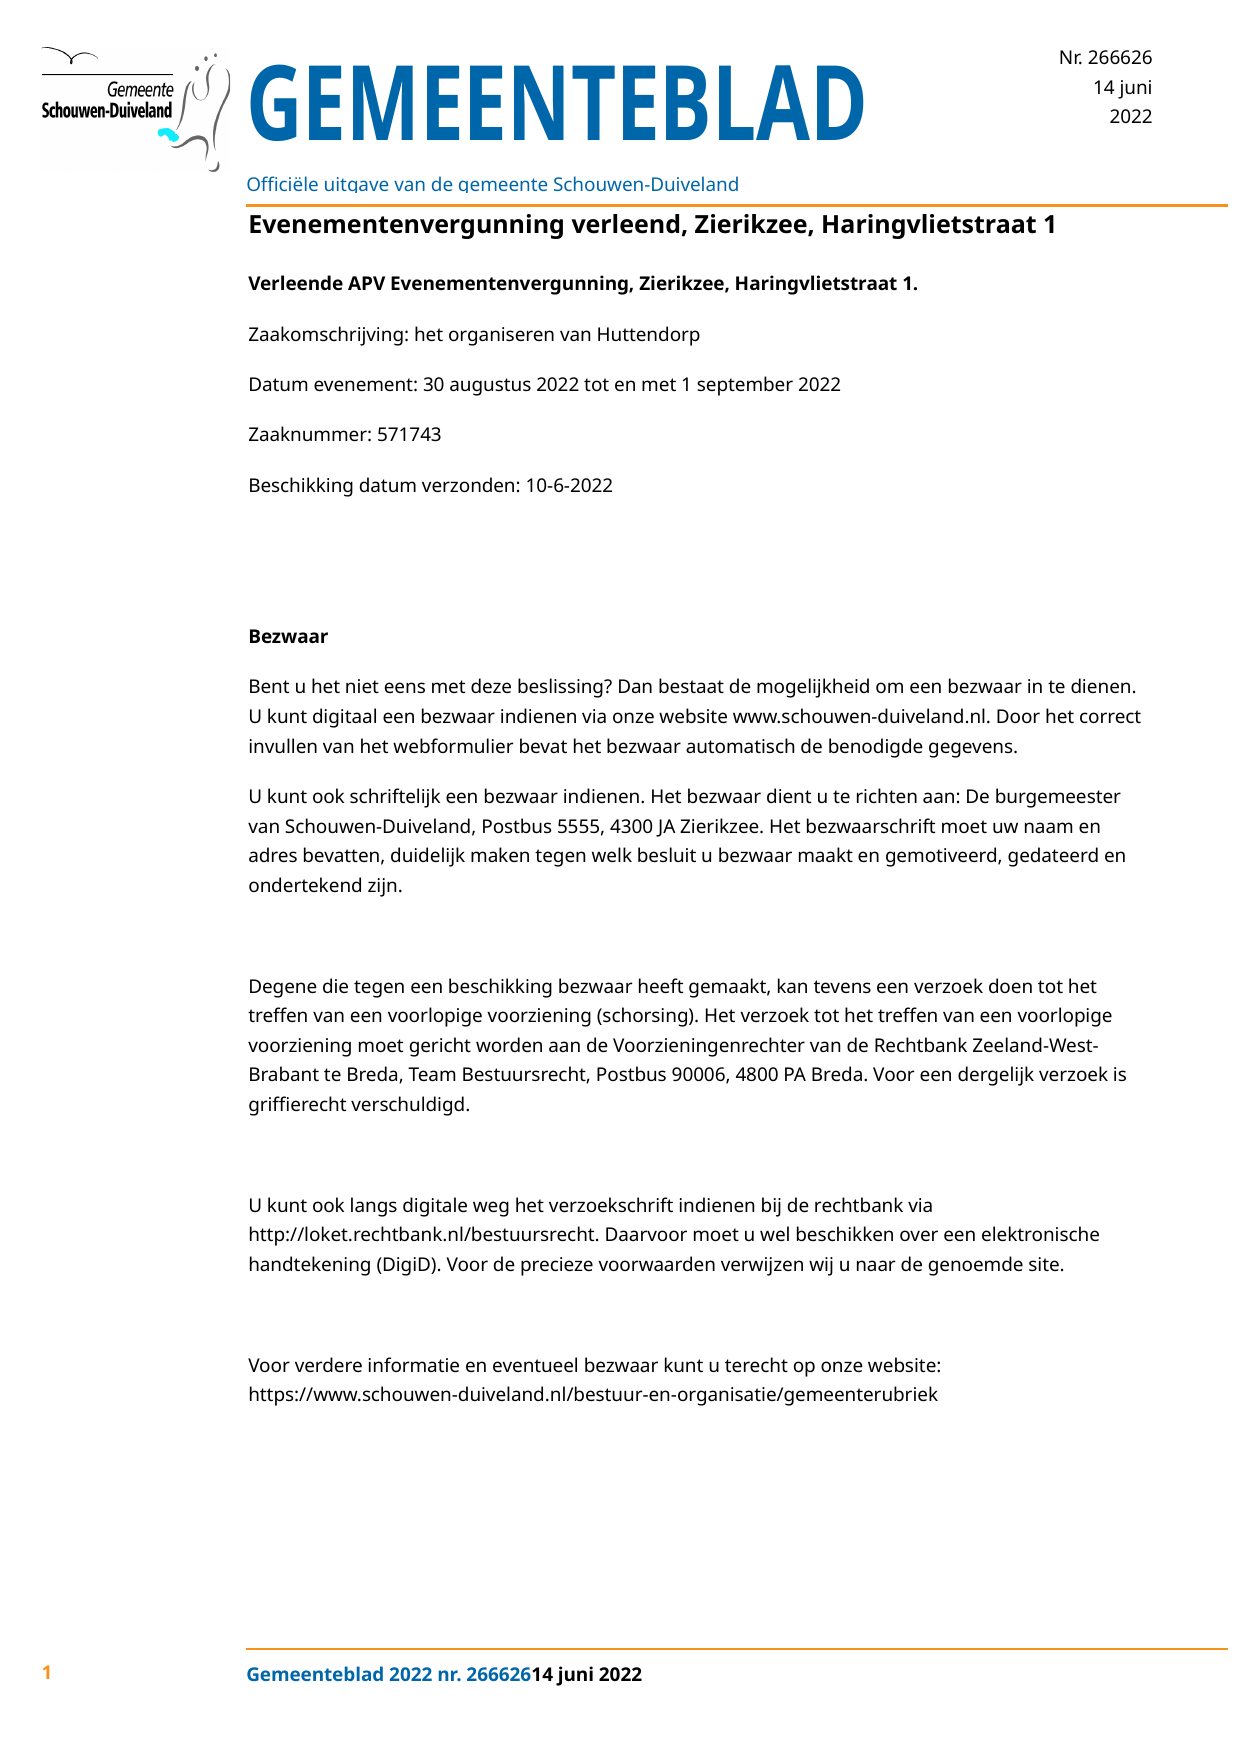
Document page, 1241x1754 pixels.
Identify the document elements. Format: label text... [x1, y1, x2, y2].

text U kunt ook schriftelijk een bezwaar indienen. Het bezwaar dient u te richten aan: De burgemeester van Schouwen-Duiveland, Postbus 5555, 4300 JA Zierikzee. Het bezwaarschrift moet uw naam en adres bevatten, duidelijk maken tegen welk besluit u bezwaar maakt en gemotiveerd, gedateerd en ondertekend zijn. [248, 783, 1152, 898]
text Zaaknummer: 571743 [248, 422, 1152, 447]
text Verleende APV Evenementenvergunning, Zierikzee, Haringvlietstraat 1. [248, 270, 1152, 296]
picture [41, 47, 231, 172]
text Datum evenement: 30 augustus 2022 tot en met 1 september 2022 [248, 371, 1152, 397]
text Beschikking datum verzonden: 10-6-2022 [248, 472, 1152, 498]
text U kunt ook langs digitale weg het verzoekschrift indienen bij de rechtbank via http://loket.rechtbank.nl/bestuursrecht. Daarvoor moet u wel beschikken over een elektronische handtekening (DigiD). Voor de precieze voorwaarden verwijzen wij u naar de genoemde site. [248, 1192, 1152, 1277]
text Zaakomschrijving: het organiseren van Huttendorp [248, 321, 1152, 346]
text Bezwaar [248, 623, 1152, 649]
text Voor verdere informatie en eventueel bezwaar kunt u terecht op onze website: https://www.schouwen-duiveland.nl/bestuur-en-organisatie/gemeenterubriek [248, 1352, 1152, 1407]
text Degene die tegen een beschikking bezwaar heeft gemaakt, kan tevens een verzoek doen tot het treffen van een voorlopige voorziening (schorsing). Het verzoek tot het treffen van een voorlopige voorziening moet gericht worden aan de Voorzieningenrechter van de Rechtbank Zeeland-West-Brabant te Breda, Team Bestuursrecht, Postbus 90006, 4800 PA Breda. Voor een dergelijk verzoek is griffierecht verschuldigd. [248, 973, 1152, 1117]
text Bent u het niet eens met deze beslissing? Dan bestaat de mogelijkheid om een bezwaar in te dienen. U kunt digitaal een bezwaar indienen via onze website www.schouwen-duiveland.nl. Door het correct invullen van het webformulier bevat het bezwaar automatisch de benodigde gegevens. [248, 674, 1152, 758]
text Evenementenvergunning verleend, Zierikzee, Haringvlietstraat 1 [248, 207, 1152, 241]
